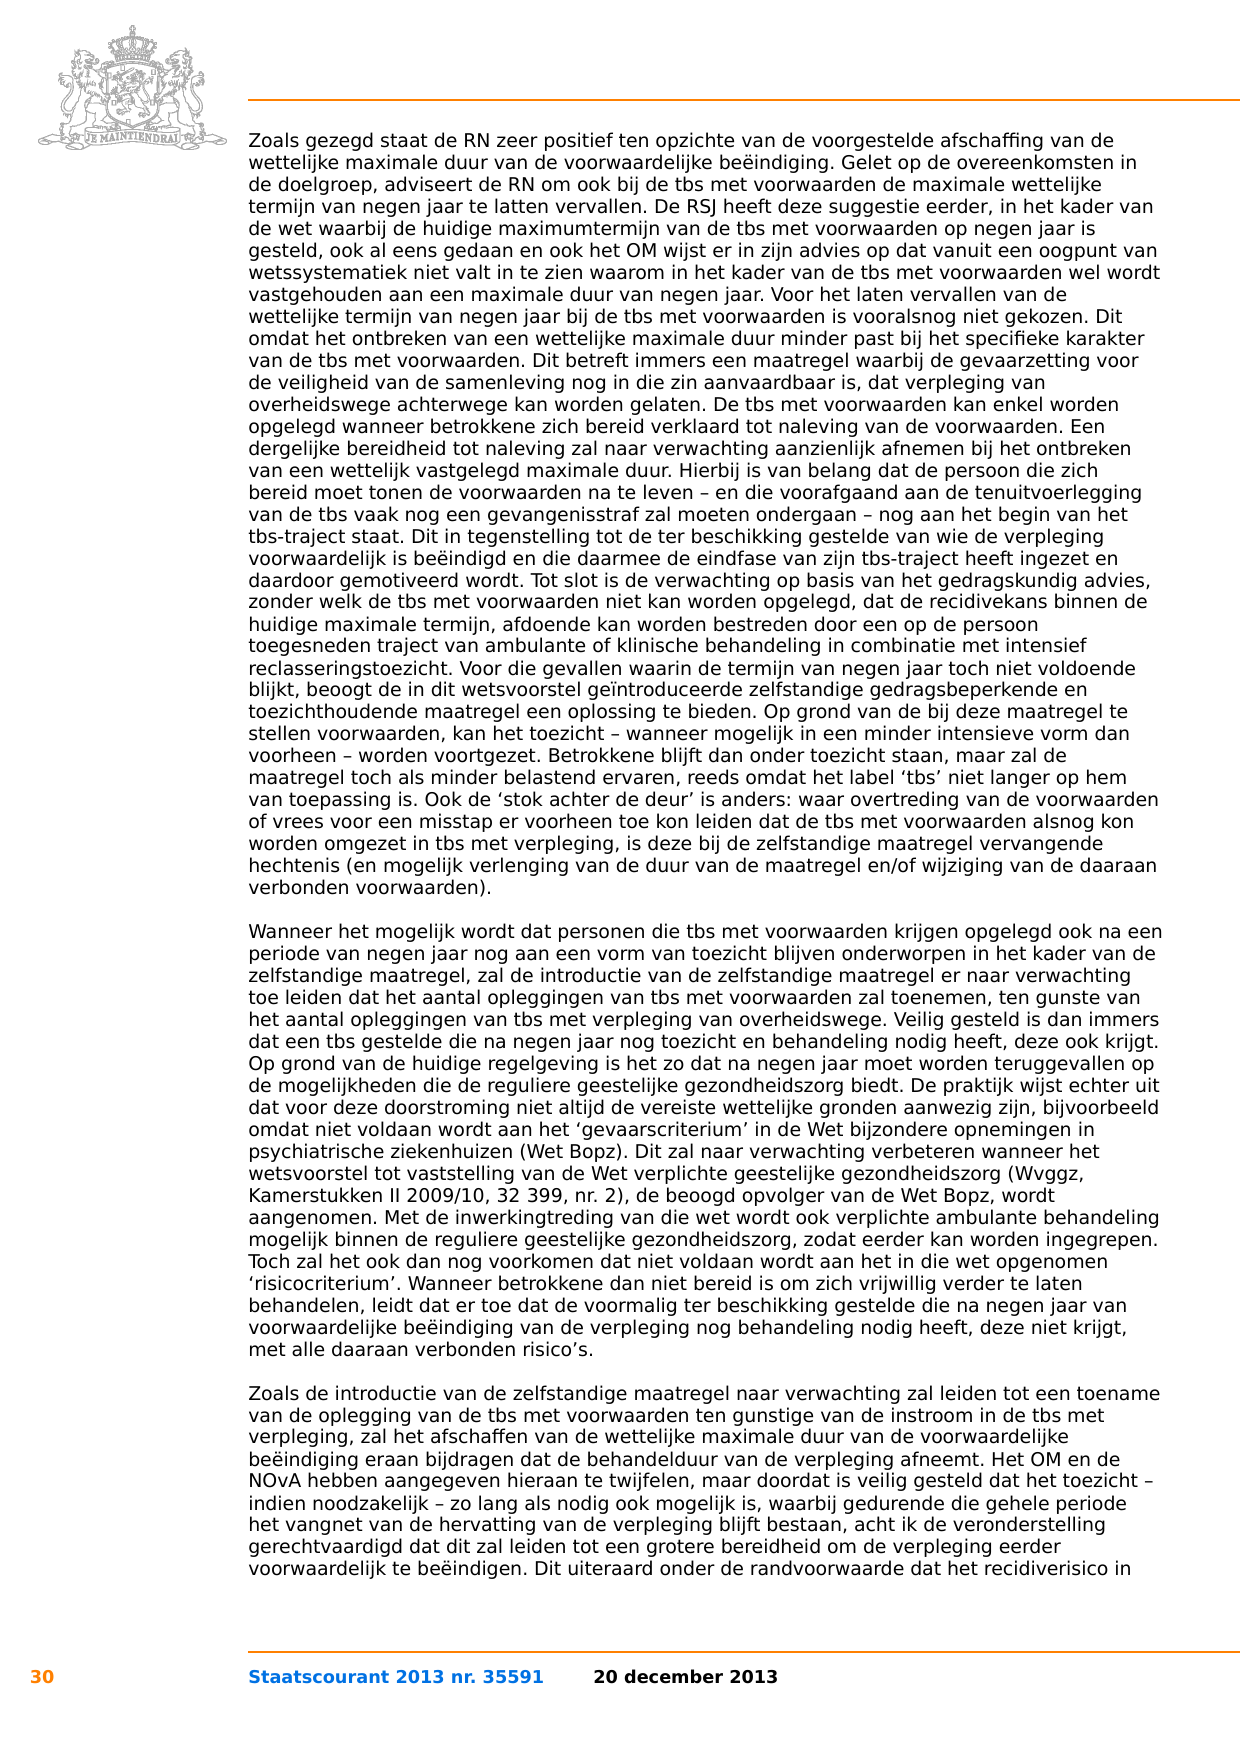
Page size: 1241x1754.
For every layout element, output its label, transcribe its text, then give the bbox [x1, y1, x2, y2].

text Zoals gezegd staat de RN zeer positief ten opzichte van de voorgestelde afschaffing van de wettelijke maximale duur van de voorwaardelijke beëindiging. Gelet op de overeenkomsten in de doelgroep, adviseert de RN om ook bij de tbs met voorwaarden de maximale wettelijke termijn van negen jaar te latten vervallen. De RSJ heeft deze suggestie eerder, in het kader van de wet waarbij de huidige maximumtermijn van de tbs met voorwaarden op negen jaar is gesteld, ook al eens gedaan en ook het OM wijst er in zijn advies op dat vanuit een oogpunt van wetssystematiek niet valt in te zien waarom in het kader van de tbs met voorwaarden wel wordt vastgehouden aan een maximale duur van negen jaar. Voor het laten vervallen van de wettelijke termijn van negen jaar bij de tbs met voorwaarden is vooralsnog niet gekozen. Dit omdat het ontbreken van een wettelijke maximale duur minder past bij het specifieke karakter van de tbs met voorwaarden. Dit betreft immers een maatregel waarbij de gevaarzetting voor de veiligheid van de samenleving nog in die zin aanvaardbaar is, dat verpleging van overheidswege achterwege kan worden gelaten. De tbs met voorwaarden kan enkel worden opgelegd wanneer betrokkene zich bereid verklaard tot naleving van de voorwaarden. Een dergelijke bereidheid tot naleving zal naar verwachting aanzienlijk afnemen bij het ontbreken van een wettelijk vastgelegd maximale duur. Hierbij is van belang dat de persoon die zich bereid moet tonen de voorwaarden na te leven – en die voorafgaand aan de tenuitvoerlegging van de tbs vaak nog een gevangenisstraf zal moeten ondergaan – nog aan het begin van het tbs-traject staat. Dit in tegenstelling tot de ter beschikking gestelde van wie de verpleging voorwaardelijk is beëindigd en die daarmee de eindfase van zijn tbs-traject heeft ingezet en daardoor gemotiveerd wordt. Tot slot is de verwachting op basis van het gedragskundig advies, zonder welk de tbs met voorwaarden niet kan worden opgelegd, dat de recidivekans binnen de huidige maximale termijn, afdoende kan worden bestreden door een op de persoon toegesneden traject van ambulante of klinische behandeling in combinatie met intensief reclasseringstoezicht. Voor die gevallen waarin de termijn van negen jaar toch niet voldoende blijkt, beoogt de in dit wetsvoorstel geïntroduceerde zelfstandige gedragsbeperkende en toezichthoudende maatregel een oplossing te bieden. Op grond van de bij deze maatregel te stellen voorwaarden, kan het toezicht – wanneer mogelijk in een minder intensieve vorm dan voorheen – worden voortgezet. Betrokkene blijft dan onder toezicht staan, maar zal de maatregel toch als minder belastend ervaren, reeds omdat het label ‘tbs’ niet langer op hem van toepassing is. Ook de ‘stok achter de deur’ is anders: waar overtreding van de voorwaarden of vrees voor een misstap er voorheen toe kon leiden dat de tbs met voorwaarden alsnog kon worden omgezet in tbs met verpleging, is deze bij de zelfstandige maatregel vervangende hechtenis (en mogelijk verlenging van de duur van de maatregel en/of wijziging van de daaraan verbonden voorwaarden). [248, 130, 1163, 899]
text Zoals de introductie van de zelfstandige maatregel naar verwachting zal leiden tot een toename van de oplegging van de tbs met voorwaarden ten gunstige van de instroom in de tbs met verpleging, zal het afschaffen van de wettelijke maximale duur van de voorwaardelijke beëindiging eraan bijdragen dat de behandelduur van de verpleging afneemt. Het OM en de NOvA hebben aangegeven hieraan te twijfelen, maar doordat is veilig gesteld dat het toezicht – indien noodzakelijk – zo lang als nodig ook mogelijk is, waarbij gedurende die gehele periode het vangnet van de hervatting van de verpleging blijft bestaan, acht ik de veronderstelling gerechtvaardigd dat dit zal leiden tot een grotere bereidheid om de verpleging eerder voorwaardelijk te beëindigen. Dit uiteraard onder de randvoorwaarde dat het recidiverisico in [248, 1382, 1163, 1580]
text Wanneer het mogelijk wordt dat personen die tbs met voorwaarden krijgen opgelegd ook na een periode van negen jaar nog aan een vorm van toezicht blijven onderworpen in het kader van de zelfstandige maatregel, zal de introductie van de zelfstandige maatregel er naar verwachting toe leiden dat het aantal opleggingen van tbs met voorwaarden zal toenemen, ten gunste van het aantal opleggingen van tbs met verpleging van overheidswege. Veilig gesteld is dan immers dat een tbs gestelde die na negen jaar nog toezicht en behandeling nodig heeft, deze ook krijgt. Op grond van de huidige regelgeving is het zo dat na negen jaar moet worden teruggevallen op de mogelijkheden die de reguliere geestelijke gezondheidszorg biedt. De praktijk wijst echter uit dat voor deze doorstroming niet altijd de vereiste wettelijke gronden aanwezig zijn, bijvoorbeeld omdat niet voldaan wordt aan het ‘gevaarscriterium’ in de Wet bijzondere opnemingen in psychiatrische ziekenhuizen (Wet Bopz). Dit zal naar verwachting verbeteren wanneer het wetsvoorstel tot vaststelling van de Wet verplichte geestelijke gezondheidszorg (Wvggz, Kamerstukken II 2009/10, 32 399, nr. 2), de beoogd opvolger van de Wet Bopz, wordt aangenomen. Met de inwerkingtreding van die wet wordt ook verplichte ambulante behandeling mogelijk binnen de reguliere geestelijke gezondheidszorg, zodat eerder kan worden ingegrepen. Toch zal het ook dan nog voorkomen dat niet voldaan wordt aan het in die wet opgenomen ‘risicocriterium’. Wanneer betrokkene dan niet bereid is om zich vrijwillig verder te laten behandelen, leidt dat er toe dat de voormalig ter beschikking gestelde die na negen jaar van voorwaardelijke beëindiging van de verpleging nog behandeling nodig heeft, deze niet krijgt, met alle daaraan verbonden risico’s. [248, 921, 1163, 1361]
picture [38, 25, 227, 150]
